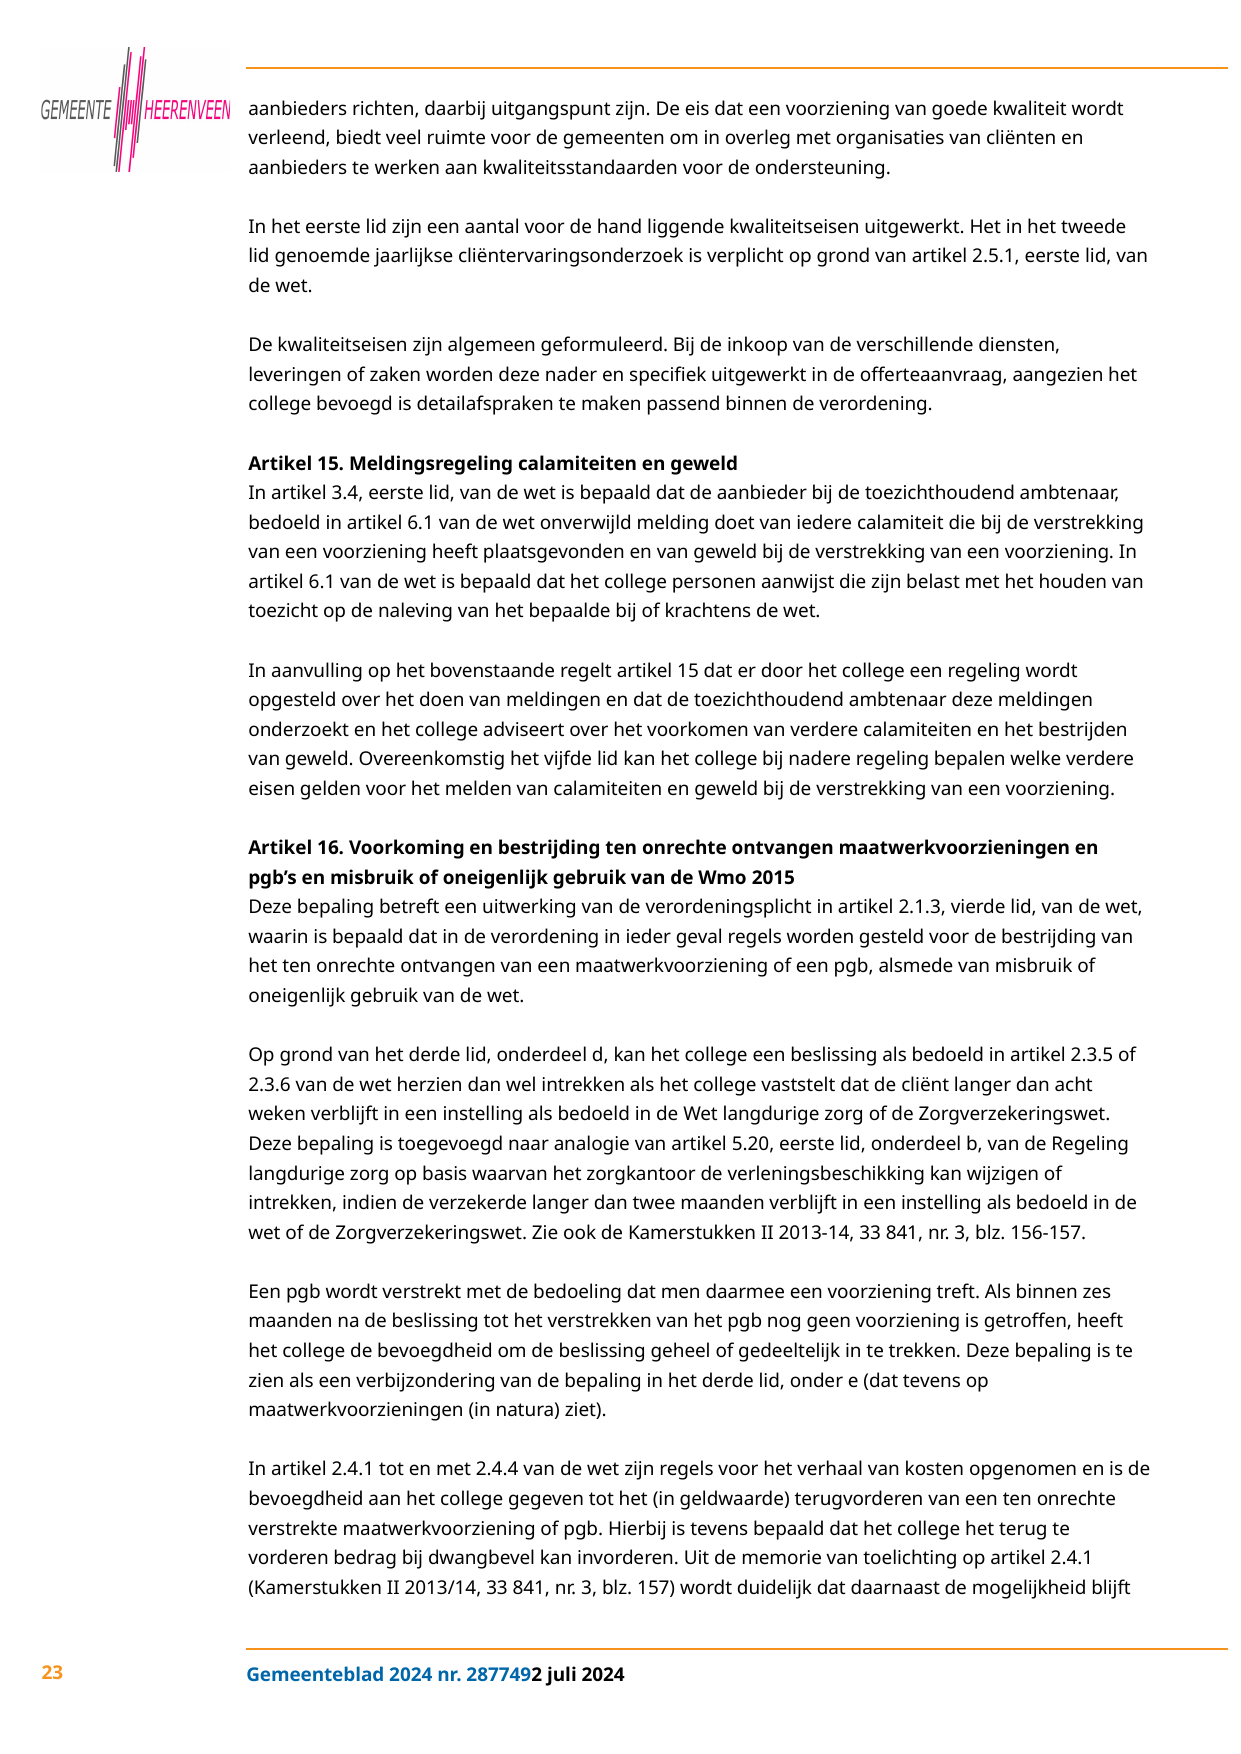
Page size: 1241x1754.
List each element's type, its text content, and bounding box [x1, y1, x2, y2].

text In aanvulling op het bovenstaande regelt artikel 15 dat er door het college een regeling wordt opgesteld over het doen van meldingen en dat de toezichthoudend ambtenaar deze meldingen onderzoekt en het college adviseert over het voorkomen van verdere calamiteiten en het bestrijden van geweld. Overeenkomstig het vijfde lid kan het college bij nadere regeling bepalen welke verdere eisen gelden voor het melden van calamiteiten en geweld bij de verstrekking van een voorziening. [248, 657, 1152, 801]
text Artikel 15. Meldingsregeling calamiteiten en geweld [248, 450, 1152, 476]
text aanbieders richten, daarbij uitgangspunt zijn. De eis dat een voorziening van goede kwaliteit wordt verleend, biedt veel ruimte voor de gemeenten om in overleg met organisaties van cliënten en aanbieders te werken aan kwaliteitsstandaarden voor de ondersteuning. [248, 95, 1152, 180]
text In het eerste lid zijn een aantal voor de hand liggende kwaliteitseisen uitgewerkt. Het in het tweede lid genoemde jaarlijkse cliëntervaringsonderzoek is verplicht op grond van artikel 2.5.1, eerste lid, van de wet. [248, 213, 1152, 298]
text Artikel 16. Voorkoming en bestrijding ten onrechte ontvangen maatwerkvoorzieningen en pgb’s en misbruik of oneigenlijk gebruik van de Wmo 2015 [248, 834, 1152, 890]
picture [41, 47, 231, 172]
text Op grond van het derde lid, onderdeel d, kan het college een beslissing als bedoeld in artikel 2.3.5 of 2.3.6 van de wet herzien dan wel intrekken als het college vaststelt dat de cliënt langer dan acht weken verblijft in een instelling als bedoeld in de Wet langdurige zorg of de Zorgverzekeringswet. Deze bepaling is toegevoegd naar analogie van artikel 5.20, eerste lid, onderdeel b, van de Regeling langdurige zorg op basis waarvan het zorgkantoor de verleningsbeschikking kan wijzigen of intrekken, indien de verzekerde langer dan twee maanden verblijft in een instelling als bedoeld in de wet of de Zorgverzekeringswet. Zie ook de Kamerstukken II 2013-14, 33 841, nr. 3, blz. 156-157. [248, 1041, 1152, 1245]
text In artikel 2.4.1 tot en met 2.4.4 van de wet zijn regels voor het verhaal van kosten opgenomen en is de bevoegdheid aan het college gegeven tot het (in geldwaarde) terugvorderen van een ten onrechte verstrekte maatwerkvoorziening of pgb. Hierbij is tevens bepaald dat het college het terug te vorderen bedrag bij dwangbevel kan invorderen. Uit de memorie van toelichting op artikel 2.4.1 (Kamerstukken II 2013/14, 33 841, nr. 3, blz. 157) wordt duidelijk dat daarnaast de mogelijkheid blijft [248, 1456, 1152, 1600]
text Een pgb wordt verstrekt met de bedoeling dat men daarmee een voorziening treft. Als binnen zes maanden na de beslissing tot het verstrekken van het pgb nog geen voorziening is getroffen, heeft het college de bevoegdheid om de beslissing geheel of gedeeltelijk in te trekken. Deze bepaling is te zien als een verbijzondering van de bepaling in het derde lid, onder e (dat tevens op maatwerkvoorzieningen (in natura) ziet). [248, 1278, 1152, 1422]
text In artikel 3.4, eerste lid, van de wet is bepaald dat de aanbieder bij de toezichthoudend ambtenaar, bedoeld in artikel 6.1 van de wet onverwijld melding doet van iedere calamiteit die bij de verstrekking van een voorziening heeft plaatsgevonden en van geweld bij de verstrekking van een voorziening. In artikel 6.1 van de wet is bepaald dat het college personen aanwijst die zijn belast met het houden van toezicht op de naleving van het bepaalde bij of krachtens de wet. [248, 479, 1152, 623]
text De kwaliteitseisen zijn algemeen geformuleerd. Bij de inkoop van de verschillende diensten, leveringen of zaken worden deze nader en specifiek uitgewerkt in de offerteaanvraag, aangezien het college bevoegd is detailafspraken te maken passend binnen de verordening. [248, 331, 1152, 416]
text Deze bepaling betreft een uitwerking van de verordeningsplicht in artikel 2.1.3, vierde lid, van de wet, waarin is bepaald dat in de verordening in ieder geval regels worden gesteld voor de bestrijding van het ten onrechte ontvangen van een maatwerkvoorziening of een pgb, alsmede van misbruik of oneigenlijk gebruik van de wet. [248, 893, 1152, 1008]
